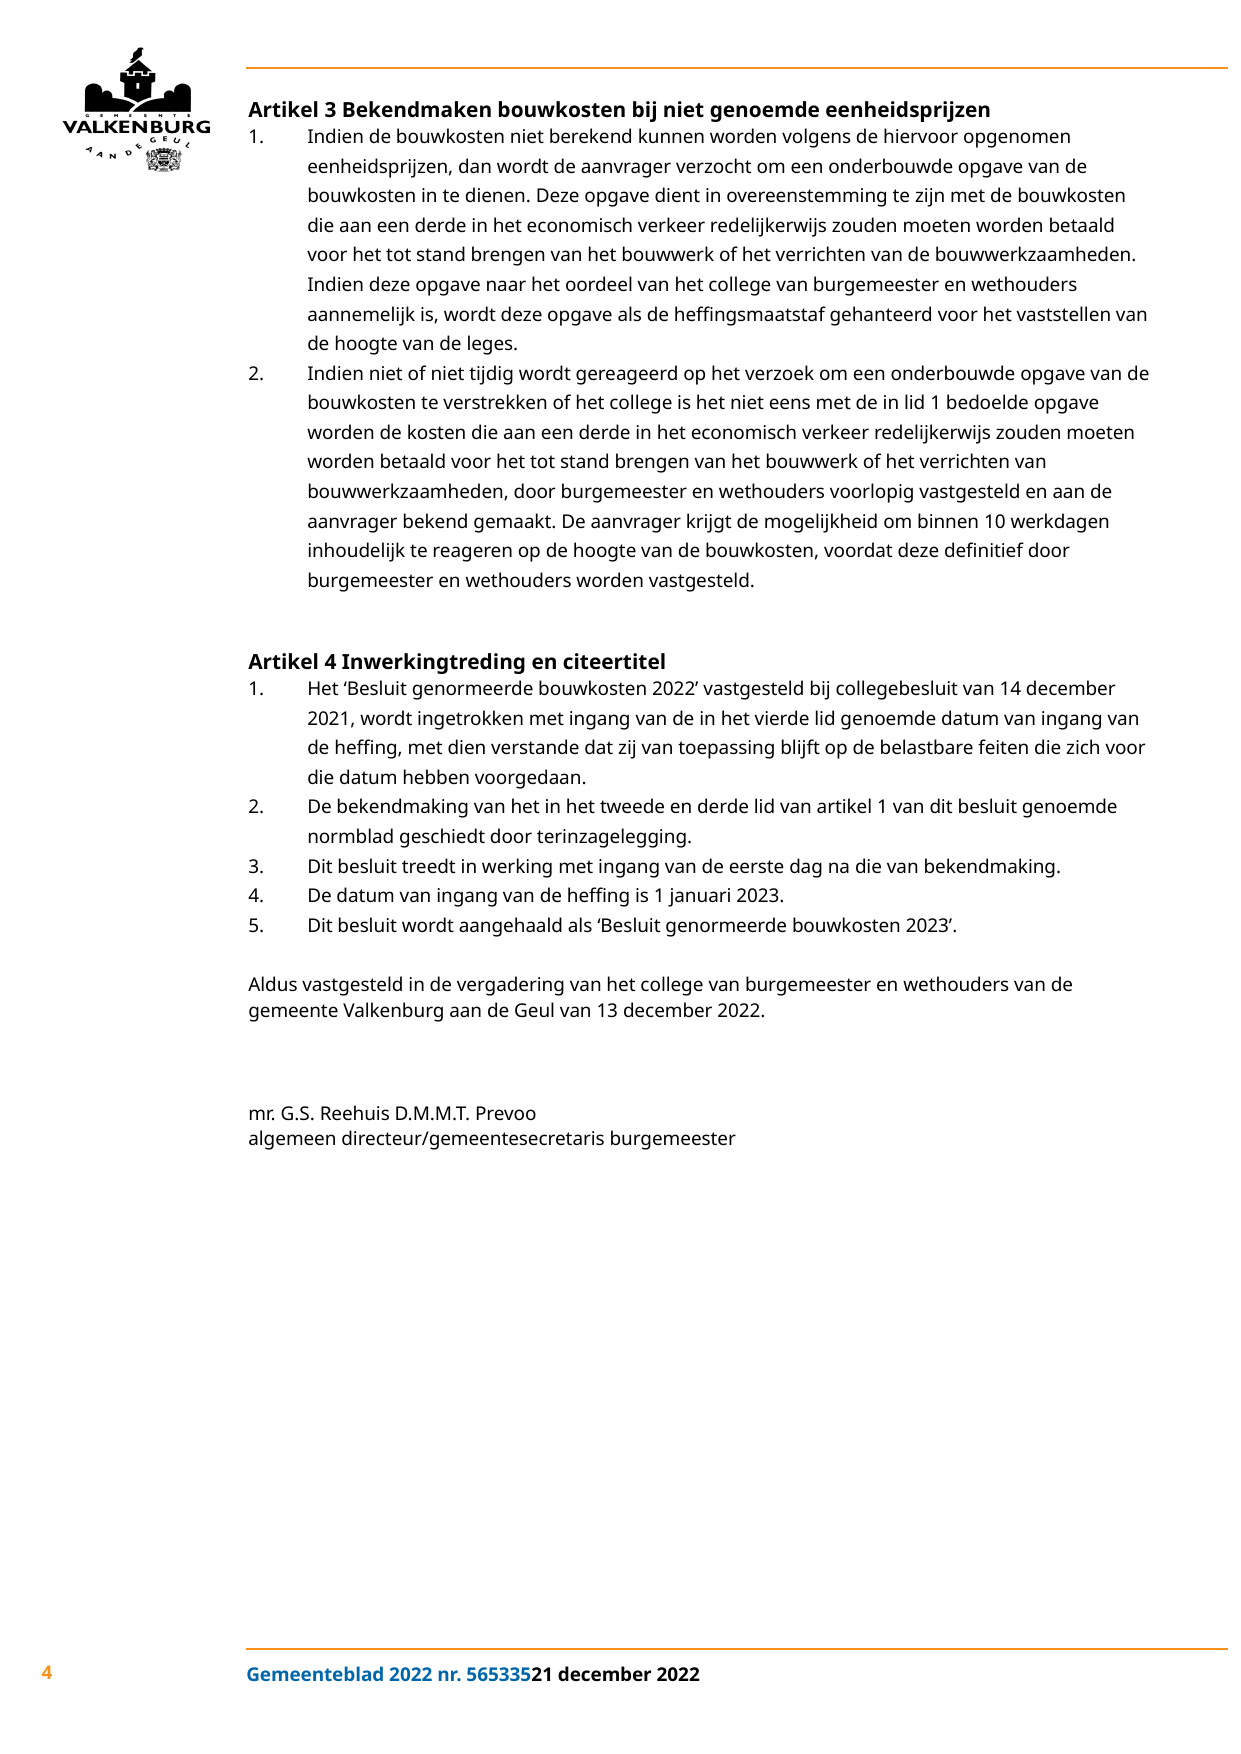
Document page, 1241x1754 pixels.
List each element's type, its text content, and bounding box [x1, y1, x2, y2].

text Artikel 3 Bekendmaken bouwkosten bij niet genoemde eenheidsprijzen [248, 95, 1152, 123]
list De bekendmaking van het in het tweede en derde lid van artikel 1 van dit besluit genoemde normblad geschiedt door terinzagelegging. [248, 794, 1152, 849]
list Indien niet of niet tijdig wordt gereageerd op het verzoek om een onderbouwde opgave van de bouwkosten te verstrekken of het college is het niet eens met de in lid 1 bedoelde opgave worden de kosten die aan een derde in het economisch verkeer redelijkerwijs zouden moeten worden betaald voor het tot stand brengen van het bouwwerk of het verrichten van bouwwerkzaamheden, door burgemeester en wethouders voorlopig vastgesteld en aan de aanvrager bekend gemaakt. De aanvrager krijgt de mogelijkheid om binnen 10 werkdagen inhoudelijk te reageren op de hoogte van de bouwkosten, voordat deze definitief door burgemeester en wethouders worden vastgesteld. [248, 360, 1152, 593]
text Artikel 4 Inwerkingtreding en citeertitel [248, 647, 1152, 675]
list Indien de bouwkosten niet berekend kunnen worden volgens de hiervoor opgenomen eenheidsprijzen, dan wordt de aanvrager verzocht om een onderbouwde opgave van de bouwkosten in te dienen. Deze opgave dient in overeenstemming te zijn met de bouwkosten die aan een derde in het economisch verkeer redelijkerwijs zouden moeten worden betaald voor het tot stand brengen van het bouwwerk of het verrichten van de bouwwerkzaamheden. Indien deze opgave naar het oordeel van het college van burgemeester en wethouders aannemelijk is, wordt deze opgave als de heffingsmaatstaf gehanteerd voor het vaststellen van de hoogte van de leges. [248, 123, 1152, 356]
list De datum van ingang van de heffing is 1 januari 2023. [248, 882, 1152, 908]
picture [41, 47, 231, 172]
text Aldus vastgesteld in de vergadering van het college van burgemeester en wethouders van de gemeente Valkenburg aan de Geul van 13 december 2022. [248, 971, 1152, 1023]
text mr. G.S. Reehuis D.M.M.T. Prevoo [248, 1100, 1152, 1126]
list Het ‘Besluit genormeerde bouwkosten 2022’ vastgesteld bij collegebesluit van 14 december 2021, wordt ingetrokken met ingang van de in het vierde lid genoemde datum van ingang van de heffing, met dien verstande dat zij van toepassing blijft op de belastbare feiten die zich voor die datum hebben voorgedaan. [248, 675, 1152, 790]
list Dit besluit wordt aangehaald als ‘Besluit genormeerde bouwkosten 2023’. [248, 912, 1152, 938]
text algemeen directeur/gemeentesecretaris burgemeester [248, 1126, 1152, 1151]
list Dit besluit treedt in werking met ingang van de eerste dag na die van bekendmaking. [248, 853, 1152, 879]
